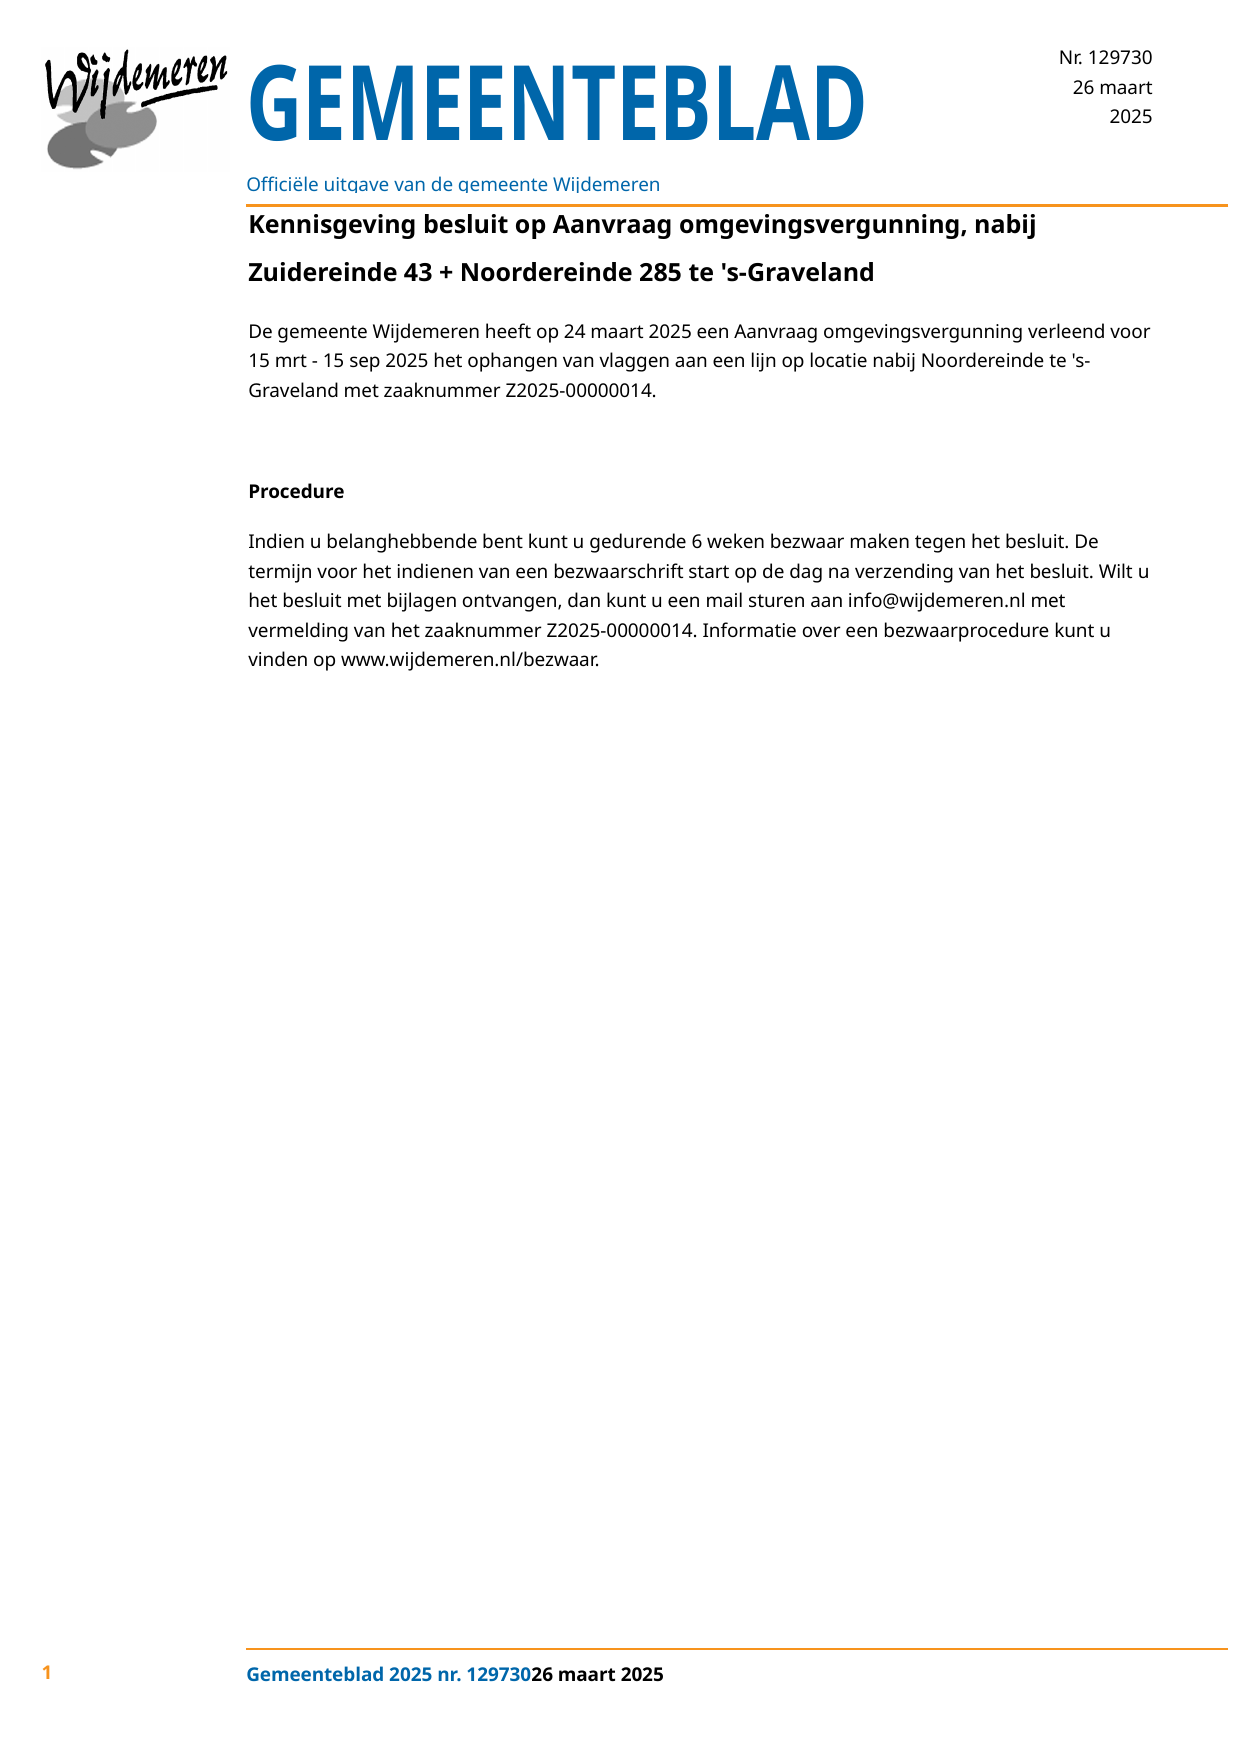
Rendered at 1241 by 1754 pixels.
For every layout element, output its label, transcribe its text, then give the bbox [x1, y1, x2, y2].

text De gemeente Wijdemeren heeft op 24 maart 2025 een Aanvraag omgevingsvergunning verleend voor 15 mrt - 15 sep 2025 het ophangen van vlaggen aan een lijn op locatie nabij Noordereinde te 's-Graveland met zaaknummer Z2025-00000014. [248, 318, 1152, 403]
text Kennisgeving besluit op Aanvraag omgevingsvergunning, nabij Zuidereinde 43 + Noordereinde 285 te 's-Graveland [248, 207, 1152, 288]
picture [41, 47, 231, 172]
text Procedure [248, 478, 1152, 504]
text Indien u belanghebbende bent kunt u gedurende 6 weken bezwaar maken tegen het besluit. De termijn voor het indienen van een bezwaarschrift start op de dag na verzending van het besluit. Wilt u het besluit met bijlagen ontvangen, dan kunt u een mail sturen aan info@wijdemeren.nl met vermelding van het zaaknummer Z2025-00000014. Informatie over een bezwaarprocedure kunt u vinden op www.wijdemeren.nl/bezwaar. [248, 528, 1152, 672]
